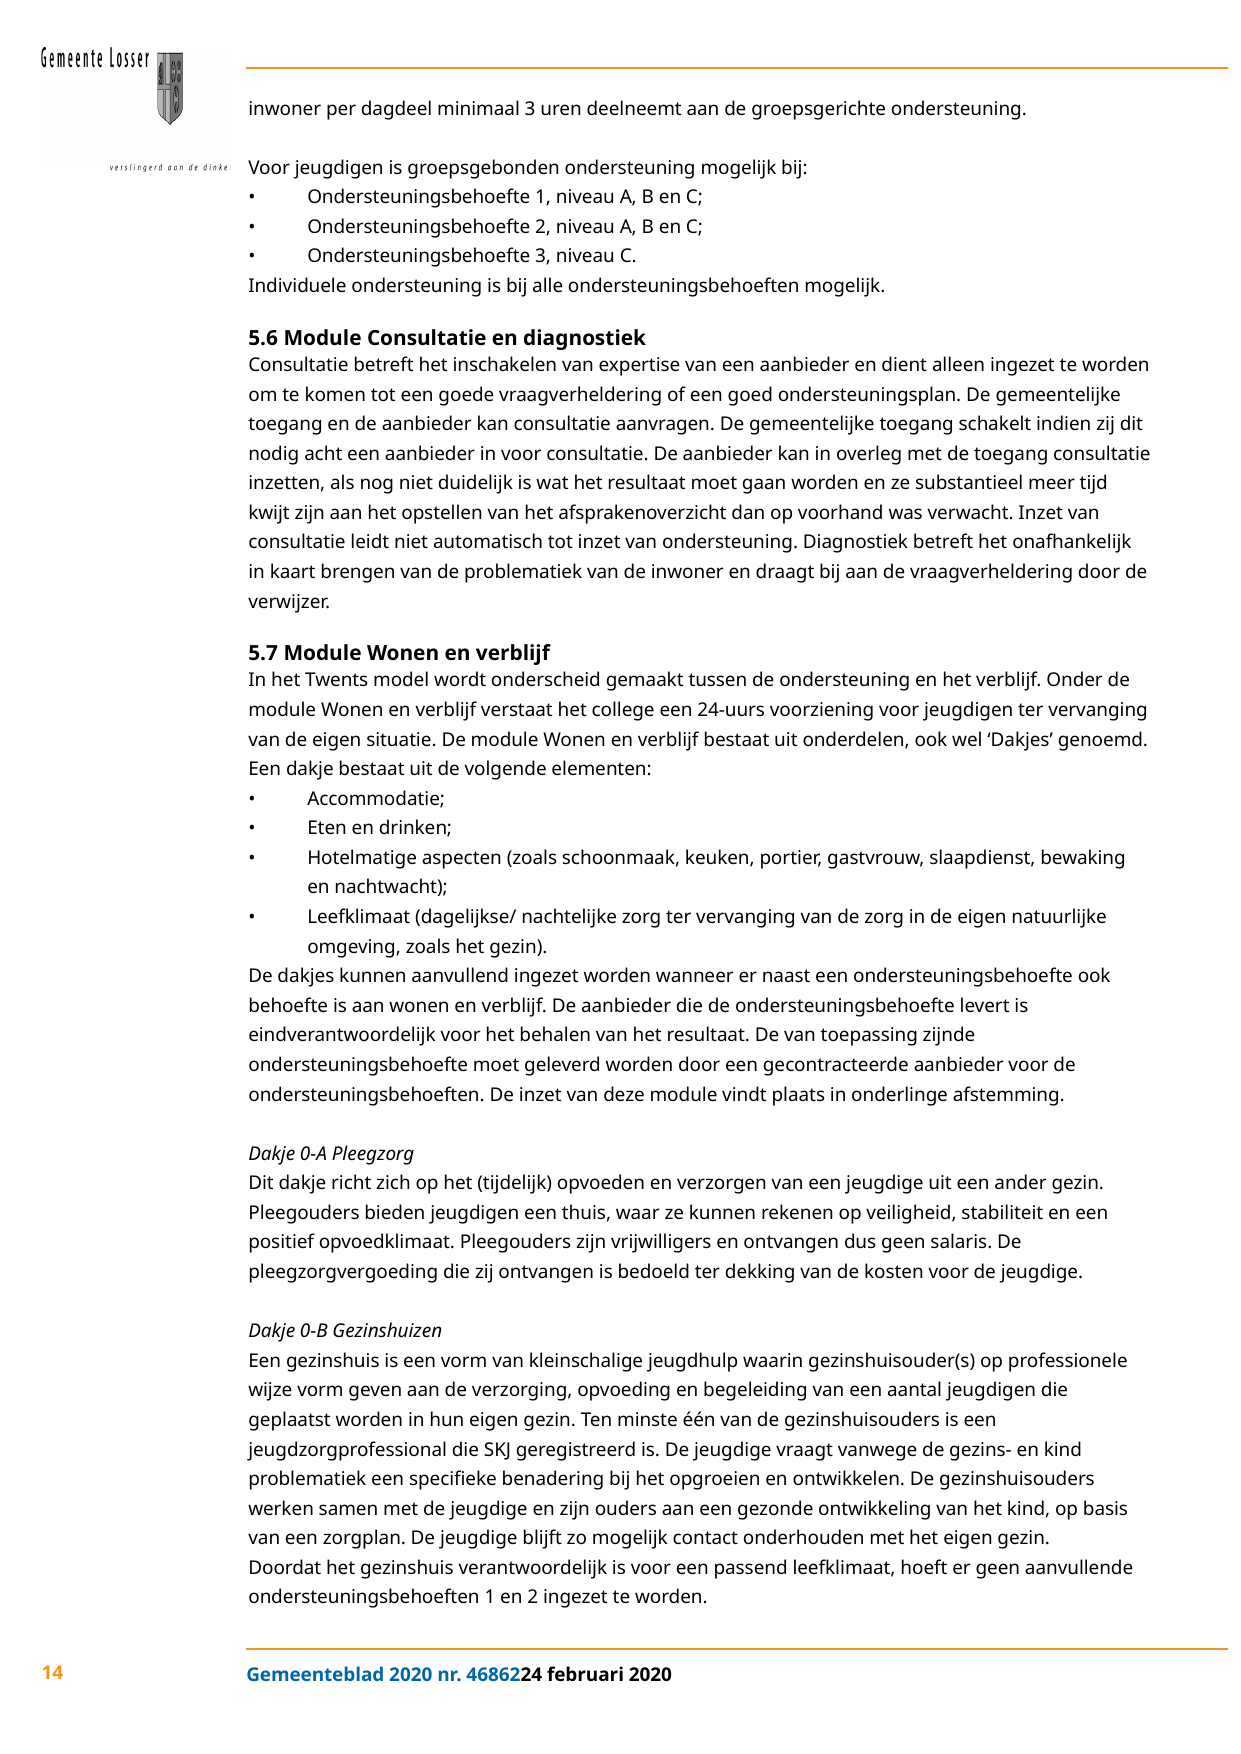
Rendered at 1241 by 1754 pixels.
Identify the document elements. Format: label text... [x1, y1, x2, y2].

text 5.6 Module Consultatie en diagnostiek [248, 323, 1152, 351]
text Doordat het gezinshuis verantwoordelijk is voor een passend leefklimaat, hoeft er geen aanvullende ondersteuningsbehoeften 1 en 2 ingezet te worden. [248, 1554, 1152, 1609]
text Individuele ondersteuning is bij alle ondersteuningsbehoeften mogelijk. [248, 272, 1152, 298]
list Ondersteuningsbehoefte 1, niveau A, B en C; [248, 183, 1152, 209]
list Ondersteuningsbehoefte 2, niveau A, B en C; [248, 213, 1152, 239]
list Accommodatie; [248, 785, 1152, 811]
list Leefklimaat (dagelijkse/ nachtelijke zorg ter vervanging van de zorg in de eigen natuurlijke omgeving, zoals het gezin). [248, 903, 1152, 959]
text Voor jeugdigen is groepsgebonden ondersteuning mogelijk bij: [248, 154, 1152, 180]
list Ondersteuningsbehoefte 3, niveau C. [248, 243, 1152, 268]
text inwoner per dagdeel minimaal 3 uren deelneemt aan de groepsgerichte ondersteuning. [248, 95, 1152, 121]
text In het Twents model wordt onderscheid gemaakt tussen de ondersteuning en het verblijf. Onder de module Wonen en verblijf verstaat het college een 24-uurs voorziening voor jeugdigen ter vervanging van de eigen situatie. De module Wonen en verblijf bestaat uit onderdelen, ook wel ‘Dakjes’ genoemd. Een dakje bestaat uit de volgende elementen: [248, 667, 1152, 781]
text 5.7 Module Wonen en verblijf [248, 638, 1152, 667]
text Dit dakje richt zich op het (tijdelijk) opvoeden en verzorgen van een jeugdige uit een ander gezin. Pleegouders bieden jeugdigen een thuis, waar ze kunnen rekenen op veiligheid, stabiliteit en een positief opvoedklimaat. Pleegouders zijn vrijwilligers en ontvangen dus geen salaris. De pleegzorgvergoeding die zij ontvangen is bedoeld ter dekking van de kosten voor de jeugdige. [248, 1169, 1152, 1284]
text De dakjes kunnen aanvullend ingezet worden wanneer er naast een ondersteuningsbehoefte ook behoefte is aan wonen en verblijf. De aanbieder die de ondersteuningsbehoefte levert is eindverantwoordelijk voor het behalen van het resultaat. De van toepassing zijnde ondersteuningsbehoefte moet geleverd worden door een gecontracteerde aanbieder voor de ondersteuningsbehoeften. De inzet van deze module vindt plaats in onderlinge afstemming. [248, 962, 1152, 1107]
list Eten en drinken; [248, 814, 1152, 840]
text Dakje 0-A Pleegzorg [248, 1140, 1152, 1166]
text Consultatie betreft het inschakelen van expertise van een aanbieder en dient alleen ingezet te worden om te komen tot een goede vraagverheldering of een goed ondersteuningsplan. De gemeentelijke toegang en de aanbieder kan consultatie aanvragen. De gemeentelijke toegang schakelt indien zij dit nodig acht een aanbieder in voor consultatie. De aanbieder kan in overleg met de toegang consultatie inzetten, als nog niet duidelijk is wat het resultaat moet gaan worden en ze substantieel meer tijd kwijt zijn aan het opstellen van het afsprakenoverzicht dan op voorhand was verwacht. Inzet van consultatie leidt niet automatisch tot inzet van ondersteuning. Diagnostiek betreft het onafhankelijk in kaart brengen van de problematiek van de inwoner en draagt bij aan de vraagverheldering door de verwijzer. [248, 351, 1152, 613]
text Een gezinshuis is een vorm van kleinschalige jeugdhulp waarin gezinshuisouder(s) op professionele wijze vorm geven aan de verzorging, opvoeding en begeleiding van een aantal jeugdigen die geplaatst worden in hun eigen gezin. Ten minste één van de gezinshuisouders is een jeugdzorgprofessional die SKJ geregistreerd is. De jeugdige vraagt vanwege de gezins- en kind problematiek een specifieke benadering bij het opgroeien en ontwikkelen. De gezinshuisouders werken samen met de jeugdige en zijn ouders aan een gezonde ontwikkeling van het kind, op basis van een zorgplan. De jeugdige blijft zo mogelijk contact onderhouden met het eigen gezin. [248, 1347, 1152, 1550]
text Dakje 0-B Gezinshuizen [248, 1317, 1152, 1343]
list Hotelmatige aspecten (zoals schoonmaak, keuken, portier, gastvrouw, slaapdienst, bewaking en nachtwacht); [248, 844, 1152, 899]
picture [41, 47, 231, 172]
